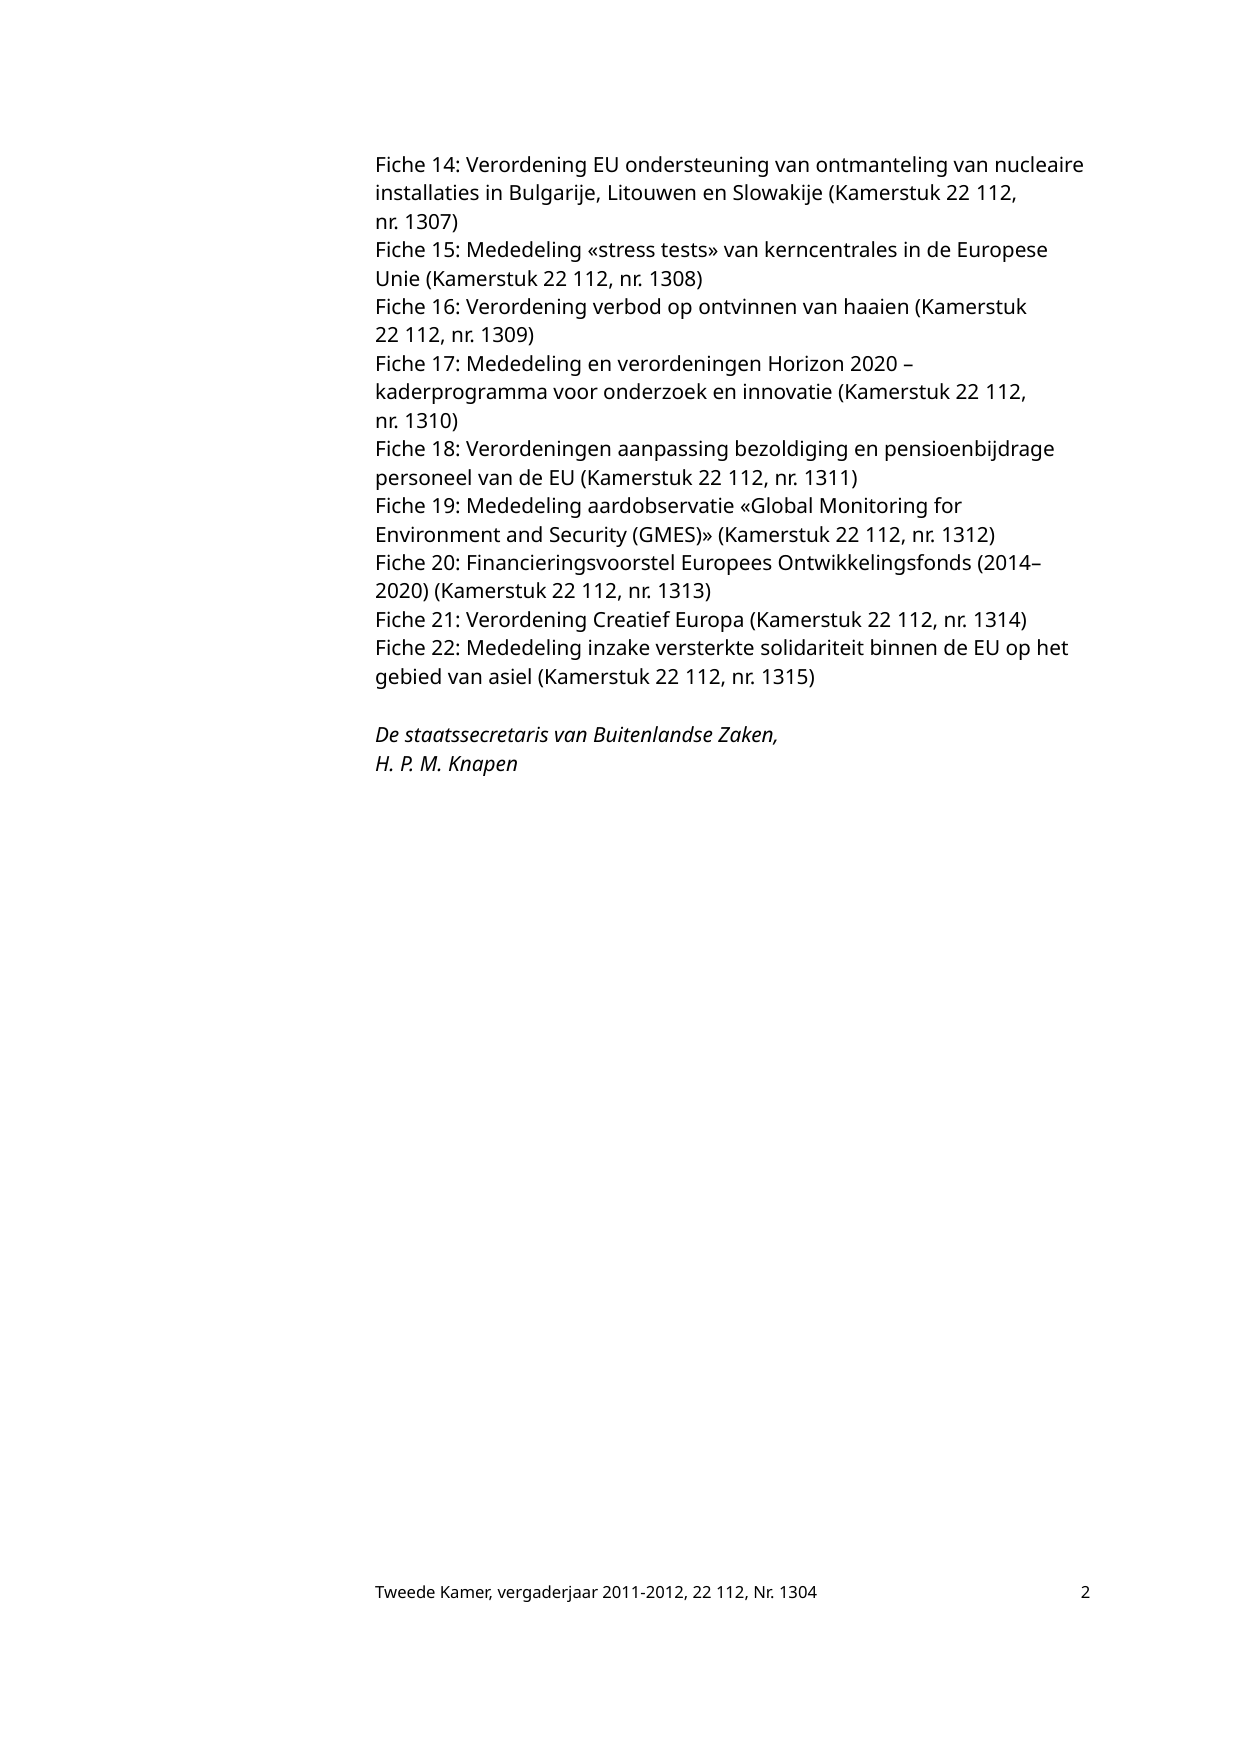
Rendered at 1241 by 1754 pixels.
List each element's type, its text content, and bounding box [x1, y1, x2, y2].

text Fiche 20: Financieringsvoorstel Europees Ontwikkelingsfonds (2014–2020) (Kamerstuk 22 112, nr. 1313) [375, 548, 1090, 605]
text Fiche 16: Verordening verbod op ontvinnen van haaien (Kamerstuk 22 112, nr. 1309) [375, 292, 1090, 349]
text Fiche 22: Mededeling inzake versterkte solidariteit binnen de EU op het gebied van asiel (Kamerstuk 22 112, nr. 1315) [375, 633, 1090, 690]
text H. P. M. Knapen [375, 749, 1090, 777]
text Fiche 15: Mededeling «stress tests» van kerncentrales in de Europese Unie (Kamerstuk 22 112, nr. 1308) [375, 235, 1090, 292]
text Fiche 21: Verordening Creatief Europa (Kamerstuk 22 112, nr. 1314) [375, 605, 1090, 633]
text De staatssecretaris van Buitenlandse Zaken, [375, 720, 1090, 749]
text Fiche 19: Mededeling aardobservatie «Global Monitoring for Environment and Security (GMES)» (Kamerstuk 22 112, nr. 1312) [375, 491, 1090, 548]
text Fiche 14: Verordening EU ondersteuning van ontmanteling van nucleaire installaties in Bulgarije, Litouwen en Slowakije (Kamerstuk 22 112, nr. 1307) [375, 150, 1090, 235]
text Fiche 17: Mededeling en verordeningen Horizon 2020 – kaderprogramma voor onderzoek en innovatie (Kamerstuk 22 112, nr. 1310) [375, 349, 1090, 434]
text Fiche 18: Verordeningen aanpassing bezoldiging en pensioenbijdrage personeel van de EU (Kamerstuk 22 112, nr. 1311) [375, 434, 1090, 491]
